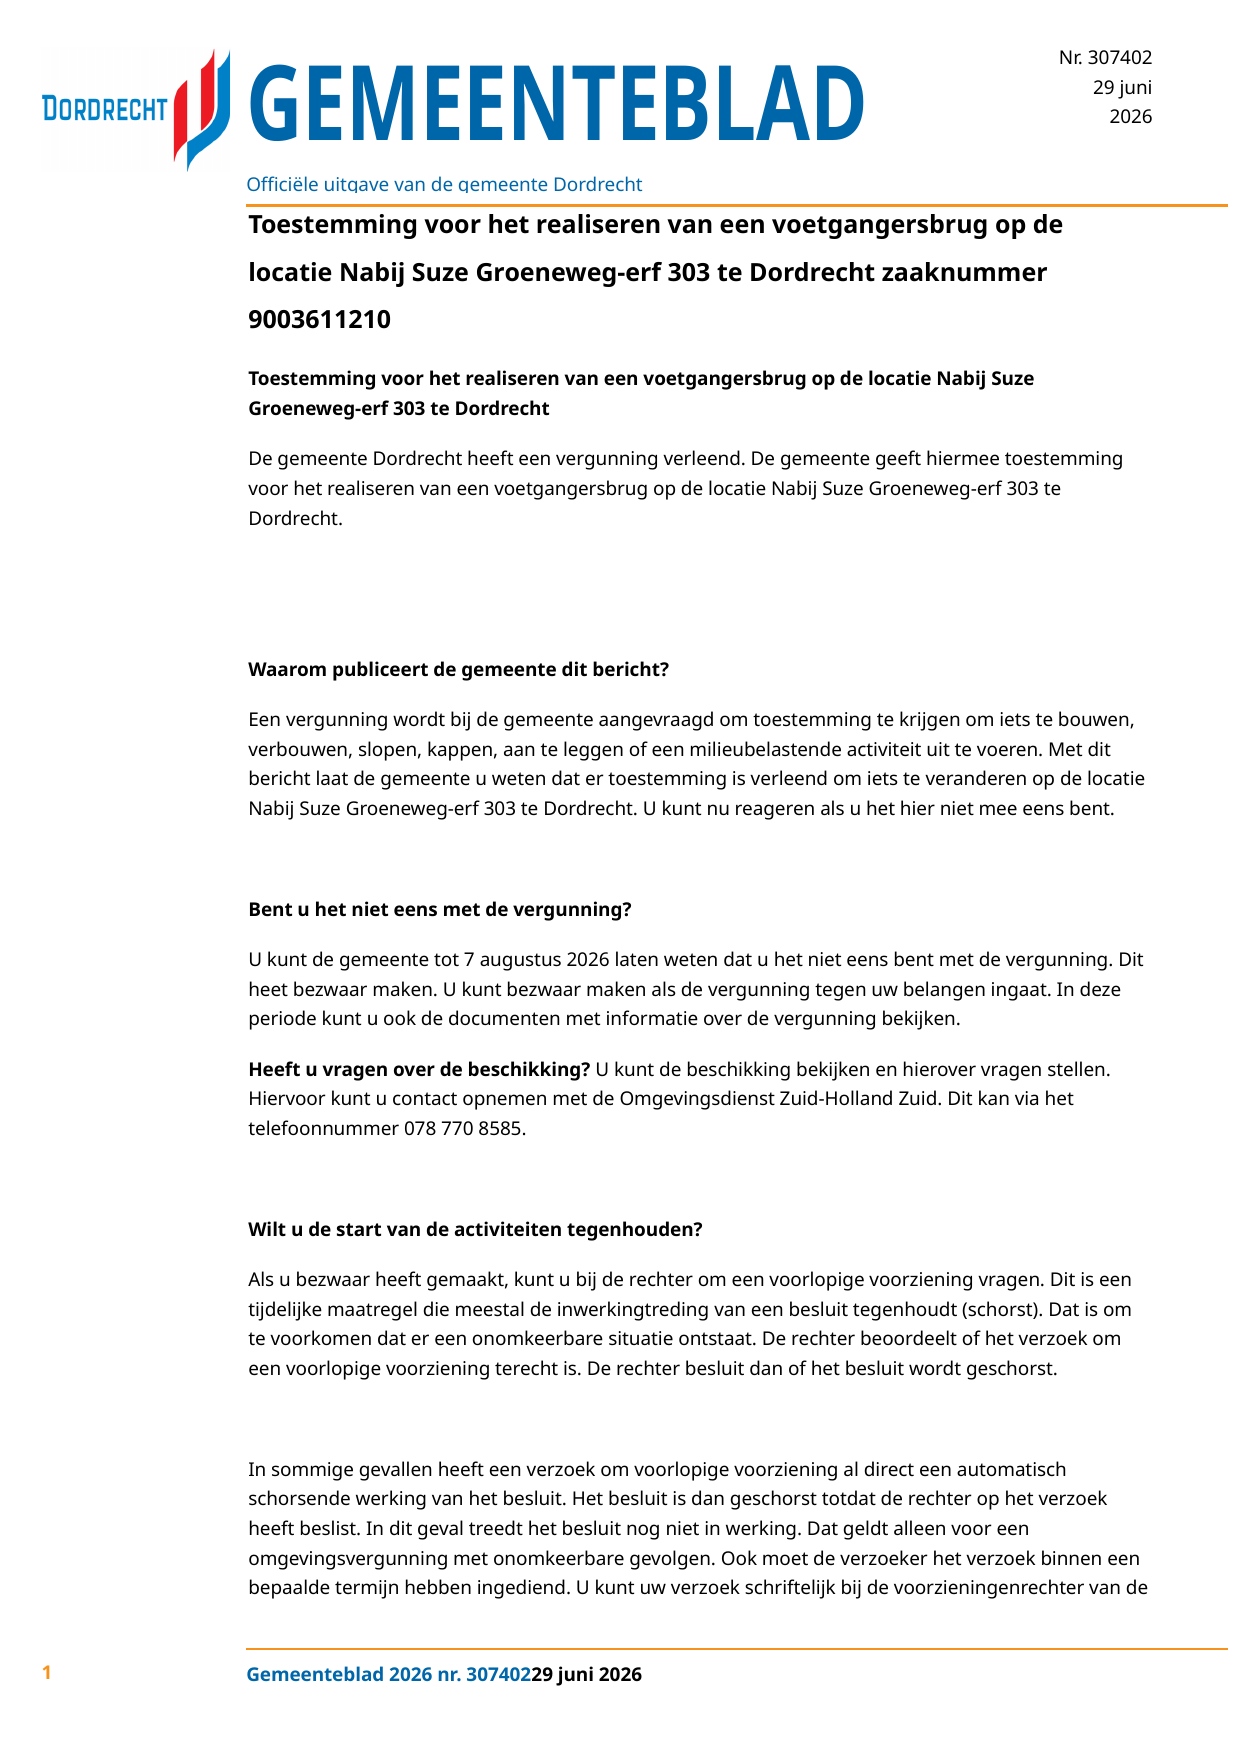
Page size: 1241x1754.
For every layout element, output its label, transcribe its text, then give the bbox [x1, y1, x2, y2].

text Bent u het niet eens met de vergunning? [248, 896, 1152, 922]
text Een vergunning wordt bij de gemeente aangevraagd om toestemming te krijgen om iets te bouwen, verbouwen, slopen, kappen, aan te leggen of een milieubelastende activiteit uit te voeren. Met dit bericht laat de gemeente u weten dat er toestemming is verleend om iets te veranderen op de locatie Nabij Suze Groeneweg-erf 303 te Dordrecht. U kunt nu reageren als u het hier niet mee eens bent. [248, 706, 1152, 821]
text Wilt u de start van de activiteiten tegenhouden? [248, 1216, 1152, 1242]
text De gemeente Dordrecht heeft een vergunning verleend. De gemeente geeft hiermee toestemming voor het realiseren van een voetgangersbrug op de locatie Nabij Suze Groeneweg-erf 303 te Dordrecht. [248, 446, 1152, 530]
text Heeft u vragen over de beschikking? U kunt de beschikking bekijken en hierover vragen stellen. Hiervoor kunt u contact opnemen met de Omgevingsdienst Zuid-Holland Zuid. Dit kan via het telefoonnummer 078 770 8585. [248, 1056, 1152, 1141]
text Toestemming voor het realiseren van een voetgangersbrug op de locatie Nabij Suze Groeneweg-erf 303 te Dordrecht zaaknummer 9003611210 [248, 207, 1152, 336]
text In sommige gevallen heeft een verzoek om voorlopige voorziening al direct een automatisch schorsende werking van het besluit. Het besluit is dan geschorst totdat de rechter op het verzoek heeft beslist. In dit geval treedt het besluit nog niet in werking. Dat geldt alleen voor een omgevingsvergunning met onomkeerbare gevolgen. Ook moet de verzoeker het verzoek binnen een bepaalde termijn hebben ingediend. U kunt uw verzoek schriftelijk bij de voorzieningenrechter van de [248, 1456, 1152, 1600]
text Als u bezwaar heeft gemaakt, kunt u bij de rechter om een voorlopige voorziening vragen. Dit is een tijdelijke maatregel die meestal de inwerkingtreding van een besluit tegenhoudt (schorst). Dat is om te voorkomen dat er een onomkeerbare situatie ontstaat. De rechter beoordeelt of het verzoek om een voorlopige voorziening terecht is. De rechter besluit dan of het besluit wordt geschorst. [248, 1266, 1152, 1381]
text U kunt de gemeente tot 7 augustus 2026 laten weten dat u het niet eens bent met de vergunning. Dit heet bezwaar maken. U kunt bezwaar maken als de vergunning tegen uw belangen ingaat. In deze periode kunt u ook de documenten met informatie over de vergunning bekijken. [248, 946, 1152, 1031]
picture [41, 47, 231, 172]
text Waarom publiceert de gemeente dit bericht? [248, 656, 1152, 682]
text Toestemming voor het realiseren van een voetgangersbrug op de locatie Nabij Suze Groeneweg-erf 303 te Dordrecht [248, 366, 1152, 421]
